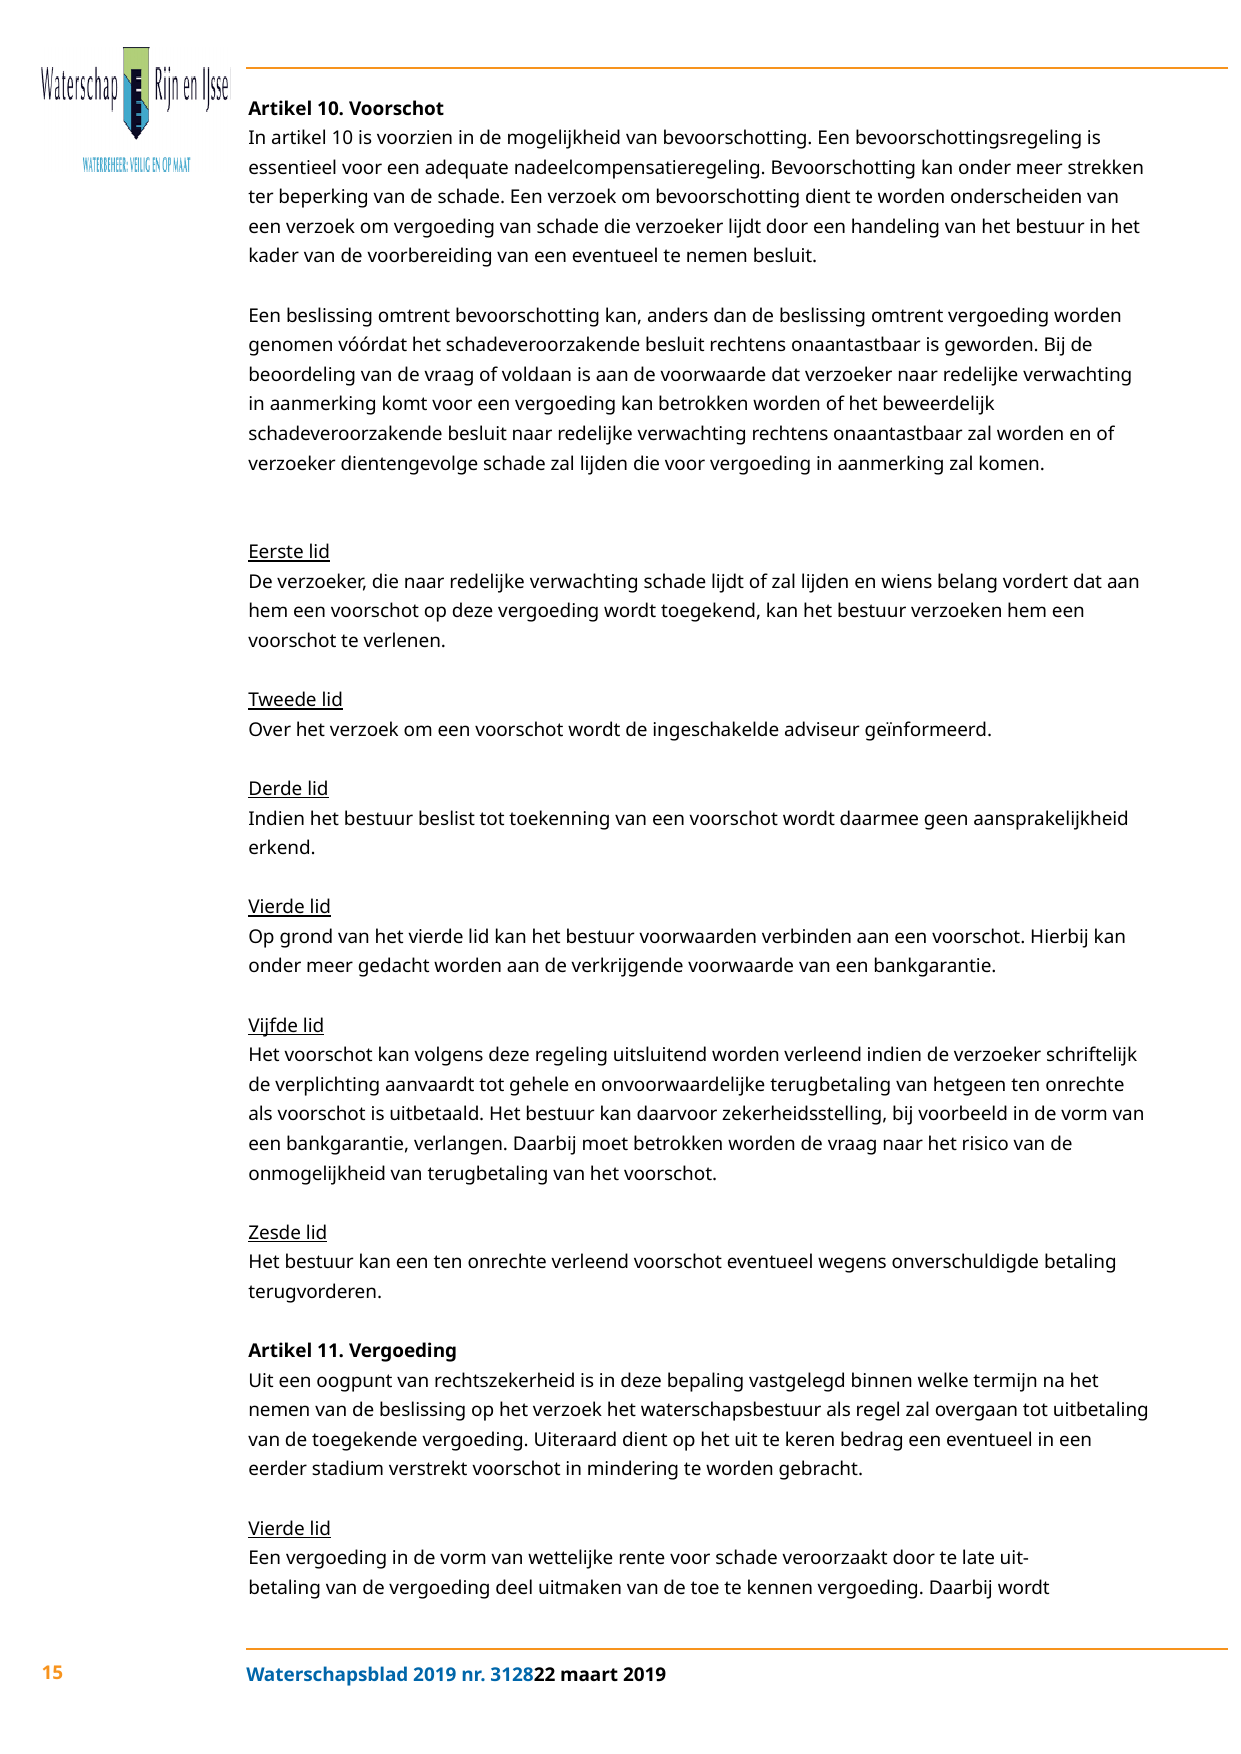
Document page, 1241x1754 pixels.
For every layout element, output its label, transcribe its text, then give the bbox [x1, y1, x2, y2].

text Over het verzoek om een voorschot wordt de ingeschakelde adviseur geïnformeerd. [248, 716, 1152, 742]
text betaling van de vergoeding deel uitmaken van de toe te kennen vergoeding. Daarbij wordt [248, 1574, 1152, 1600]
text Vijfde lid [248, 1012, 1152, 1038]
text Vierde lid [248, 893, 1152, 919]
text Indien het bestuur beslist tot toekenning van een voorschot wordt daarmee geen aansprakelijkheid erkend. [248, 805, 1152, 860]
text Artikel 11. Vergoeding [248, 1337, 1152, 1363]
text Artikel 10. Voorschot [248, 95, 1152, 121]
text Het bestuur kan een ten onrechte verleend voorschot eventueel wegens onverschuldigde betaling terugvorderen. [248, 1248, 1152, 1304]
text Uit een oogpunt van rechtszekerheid is in deze bepaling vastgelegd binnen welke termijn na het nemen van de beslissing op het verzoek het waterschapsbestuur als regel zal overgaan tot uitbetaling van de toegekende vergoeding. Uiteraard dient op het uit te keren bedrag een eventueel in een eerder stadium verstrekt voorschot in mindering te worden gebracht. [248, 1367, 1152, 1481]
picture [41, 47, 231, 172]
text Een beslissing omtrent bevoorschotting kan, anders dan de beslissing omtrent vergoeding worden genomen vóórdat het schadeveroorzakende besluit rechtens onaantastbaar is geworden. Bij de beoordeling van de vraag of voldaan is aan de voorwaarde dat verzoeker naar redelijke verwachting in aanmerking komt voor een vergoeding kan betrokken worden of het beweerdelijk schadeveroorzakende besluit naar redelijke verwachting rechtens onaantastbaar zal worden en of verzoeker dientengevolge schade zal lijden die voor vergoeding in aanmerking zal komen. [248, 302, 1152, 476]
text Tweede lid [248, 686, 1152, 712]
text Eerste lid [248, 538, 1152, 564]
text In artikel 10 is voorzien in de mogelijkheid van bevoorschotting. Een bevoorschottingsregeling is essentieel voor een adequate nadeelcompensatieregeling. Bevoorschotting kan onder meer strekken ter beperking van de schade. Een verzoek om bevoorschotting dient te worden onderscheiden van een verzoek om vergoeding van schade die verzoeker lijdt door een handeling van het bestuur in het kader van de voorbereiding van een eventueel te nemen besluit. [248, 124, 1152, 268]
text Derde lid [248, 775, 1152, 801]
text De verzoeker, die naar redelijke verwachting schade lijdt of zal lijden en wiens belang vordert dat aan hem een voorschot op deze vergoeding wordt toegekend, kan het bestuur verzoeken hem een voorschot te verlenen. [248, 568, 1152, 653]
text Op grond van het vierde lid kan het bestuur voorwaarden verbinden aan een voorschot. Hierbij kan onder meer gedacht worden aan de verkrijgende voorwaarde van een bankgarantie. [248, 923, 1152, 978]
text Een vergoeding in de vorm van wettelijke rente voor schade veroorzaakt door te late uit- [248, 1544, 1152, 1570]
text Zesde lid [248, 1219, 1152, 1245]
text Vierde lid [248, 1515, 1152, 1541]
text Het voorschot kan volgens deze regeling uitsluitend worden verleend indien de verzoeker schriftelijk de verplichting aanvaardt tot gehele en onvoorwaardelijke terugbetaling van hetgeen ten onrechte als voorschot is uitbetaald. Het bestuur kan daarvoor zekerheidsstelling, bij voorbeeld in de vorm van een bankgarantie, verlangen. Daarbij moet betrokken worden de vraag naar het risico van de onmogelijkheid van terugbetaling van het voorschot. [248, 1041, 1152, 1186]
